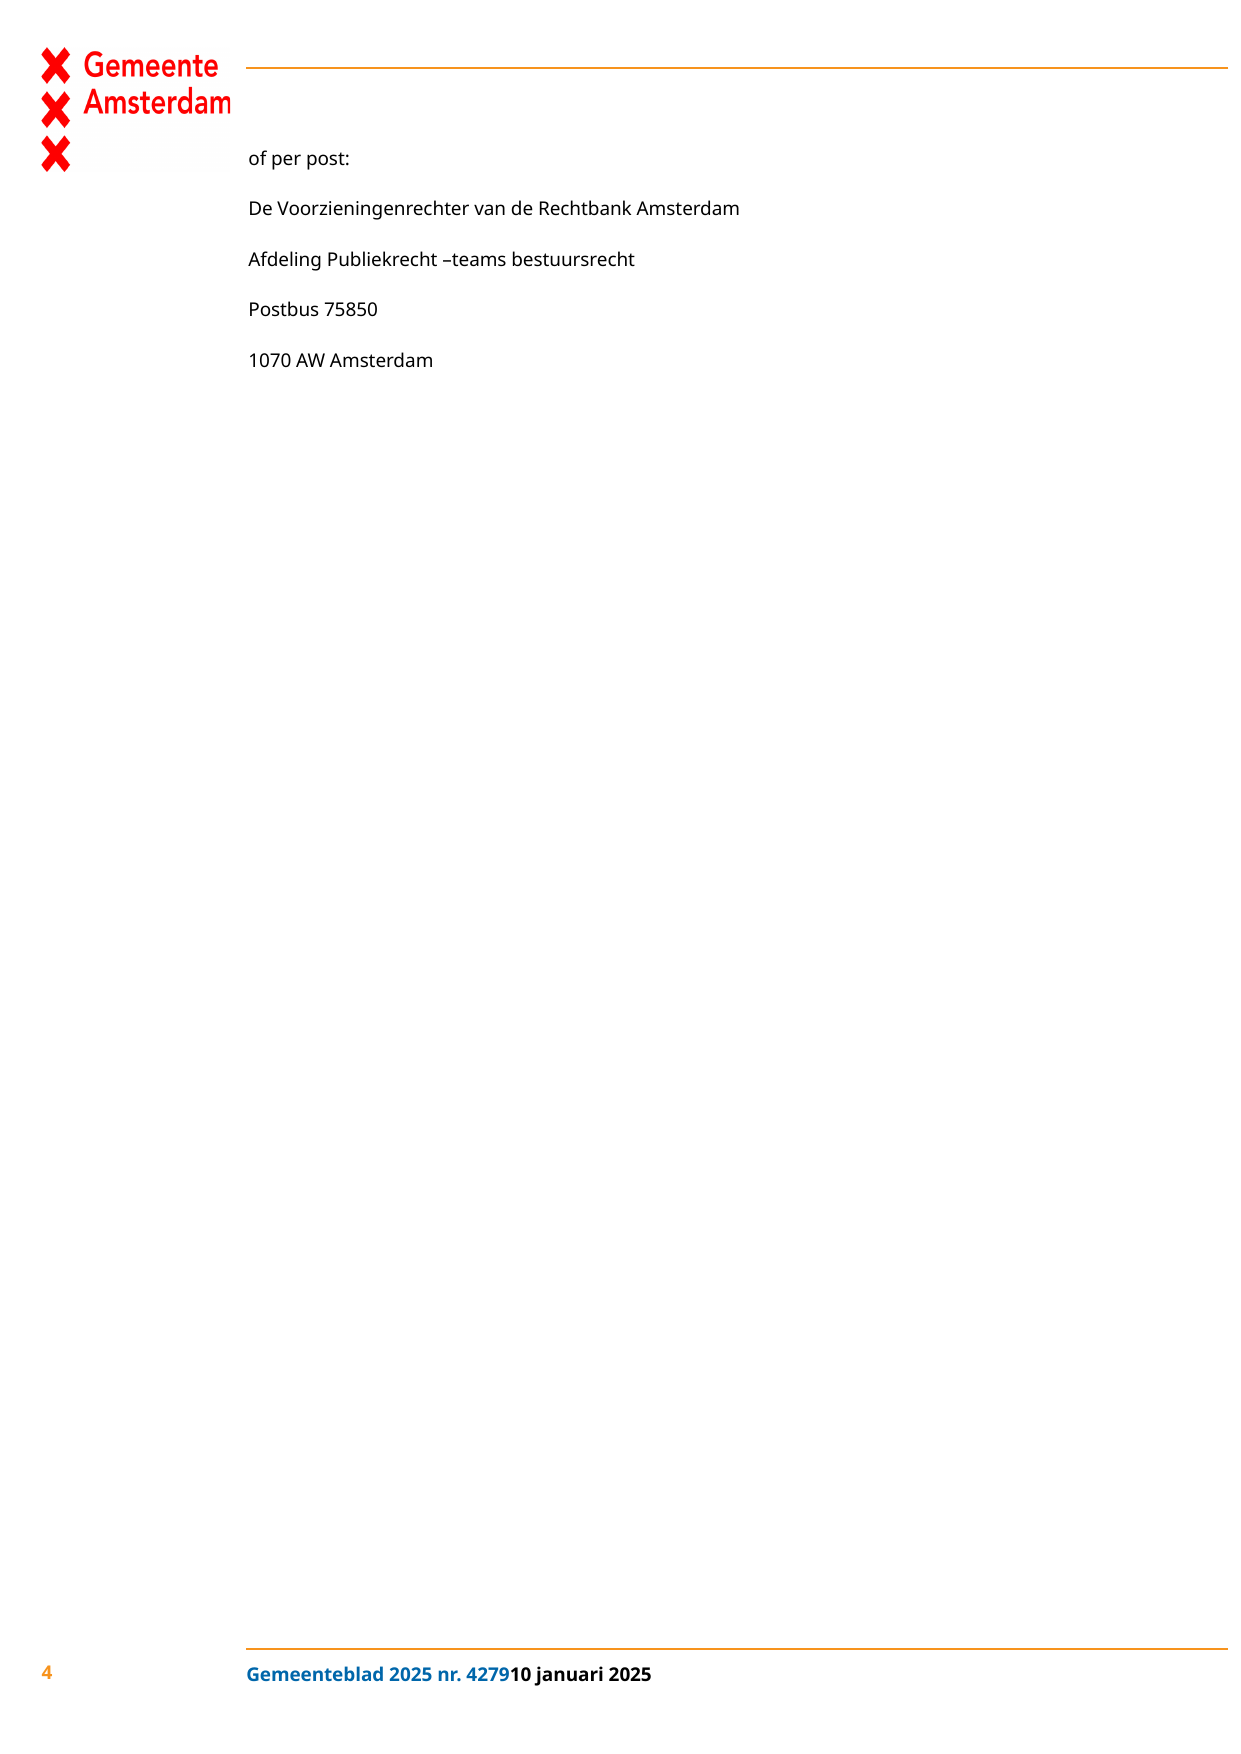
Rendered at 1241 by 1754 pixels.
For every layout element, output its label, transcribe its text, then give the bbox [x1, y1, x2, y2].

text Afdeling Publiekrecht –teams bestuursrecht [248, 246, 1152, 272]
text De Voorzieningenrechter van de Rechtbank Amsterdam [248, 196, 1152, 221]
text 1070 AW Amsterdam [248, 347, 1152, 373]
picture [41, 47, 231, 172]
text of per post: [248, 145, 1152, 171]
text Postbus 75850 [248, 296, 1152, 322]
